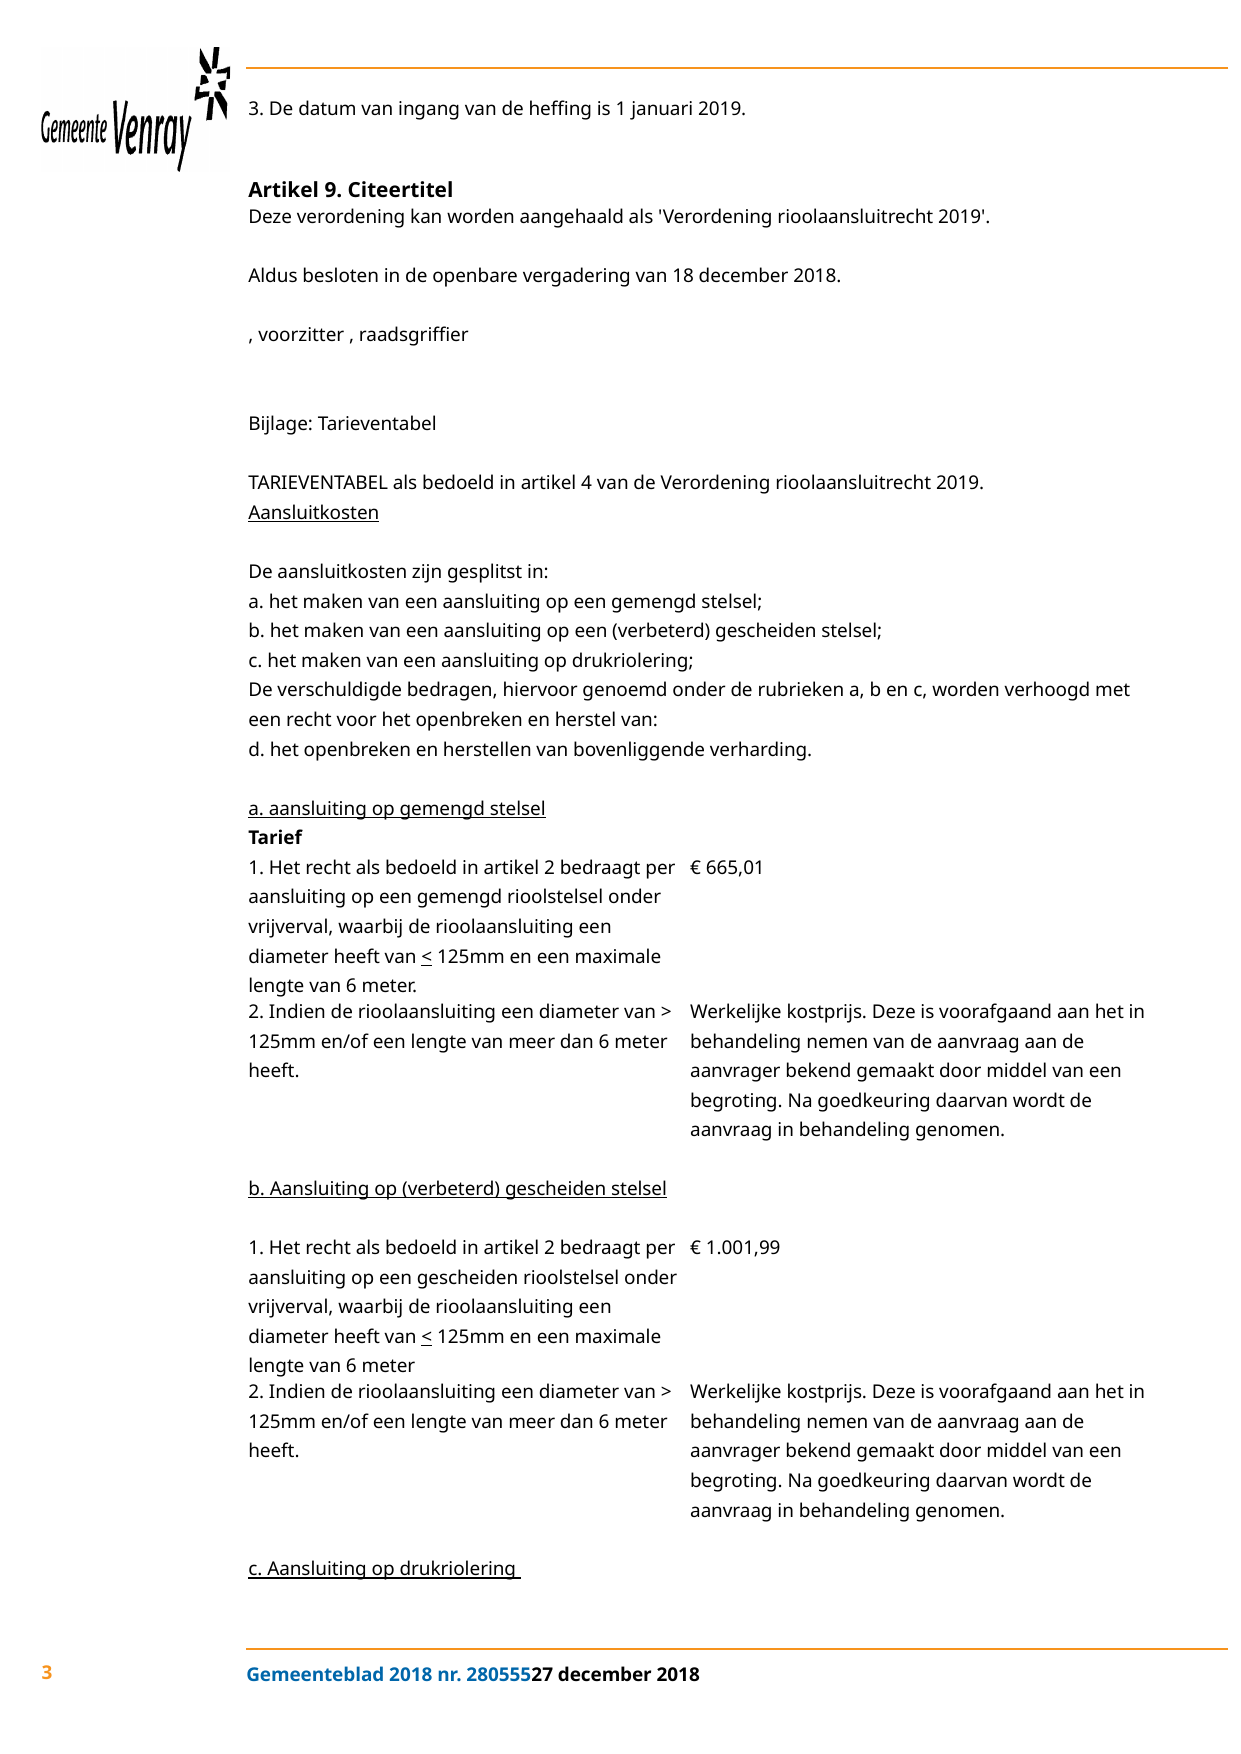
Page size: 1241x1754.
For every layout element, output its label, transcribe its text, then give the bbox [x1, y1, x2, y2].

table_cell Werkelijke kostprijs. Deze is voorafgaand aan het in behandeling nemen van de aanvraag aan de aanvrager bekend gemaakt door middel van een begroting. Na goedkeuring daarvan wordt de aanvraag in behandeling genomen. [690, 998, 1152, 1142]
text Bijlage: Tarieventabel [248, 410, 1152, 436]
text , voorzitter , raadsgriffier [248, 322, 1152, 347]
text 3. De datum van ingang van de heffing is 1 januari 2019. [248, 95, 1152, 121]
text c. Aansluiting op drukriolering [248, 1555, 1152, 1581]
text b. het maken van een aansluiting op een (verbeterd) gescheiden stelsel; [248, 617, 1152, 643]
text a. het maken van een aansluiting op een gemengd stelsel; [248, 588, 1152, 613]
text De aansluitkosten zijn gesplitst in: [248, 558, 1152, 584]
text Deze verordening kan worden aangehaald als 'Verordening rioolaansluitrecht 2019'. [248, 203, 1152, 229]
text Aldus besloten in de openbare vergadering van 18 december 2018. [248, 262, 1152, 288]
table_header € 665,01 [690, 854, 1152, 998]
text Tarief [248, 824, 1152, 850]
table_cell Werkelijke kostprijs. Deze is voorafgaand aan het in behandeling nemen van de aanvraag aan de aanvrager bekend gemaakt door middel van een begroting. Na goedkeuring daarvan wordt de aanvraag in behandeling genomen. [690, 1379, 1152, 1522]
text Aansluitkosten [248, 499, 1152, 525]
table_header 1. Het recht als bedoeld in artikel 2 bedraagt per aansluiting op een gescheiden rioolstelsel onder vrijverval, waarbij de rioolaansluiting een diameter heeft van < 125mm en een maximale lengte van 6 meter [248, 1234, 690, 1378]
text d. het openbreken en herstellen van bovenliggende verharding. [248, 736, 1152, 761]
table_header 1. Het recht als bedoeld in artikel 2 bedraagt per aansluiting op een gemengd rioolstelsel onder vrijverval, waarbij de rioolaansluiting een diameter heeft van < 125mm en een maximale lengte van 6 meter. [248, 854, 690, 998]
text De verschuldigde bedragen, hiervoor genoemd onder de rubrieken a, b en c, worden verhoogd met een recht voor het openbreken en herstel van: [248, 677, 1152, 732]
text c. het maken van een aansluiting op drukriolering; [248, 647, 1152, 673]
text b. Aansluiting op (verbeterd) gescheiden stelsel [248, 1175, 1152, 1201]
text a. aansluiting op gemengd stelsel [248, 795, 1152, 821]
table_cell 2. Indien de rioolaansluiting een diameter van > 125mm en/of een lengte van meer dan 6 meter heeft. [248, 1379, 690, 1522]
table_header € 1.001,99 [690, 1234, 1152, 1378]
picture [41, 47, 231, 172]
table_cell 2. Indien de rioolaansluiting een diameter van > 125mm en/of een lengte van meer dan 6 meter heeft. [248, 998, 690, 1142]
text TARIEVENTABEL als bedoeld in artikel 4 van de Verordening rioolaansluitrecht 2019. [248, 469, 1152, 495]
text Artikel 9. Citeertitel [248, 175, 1152, 203]
